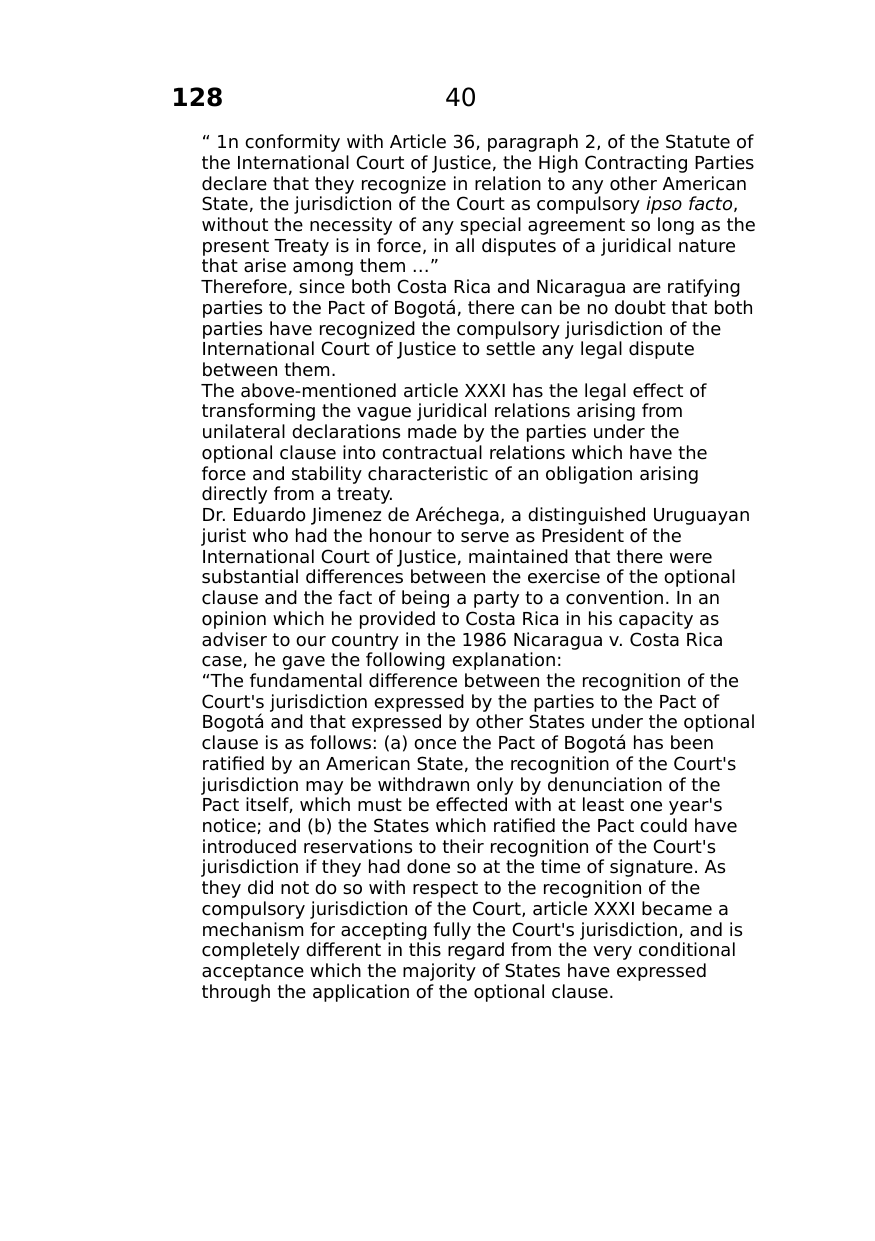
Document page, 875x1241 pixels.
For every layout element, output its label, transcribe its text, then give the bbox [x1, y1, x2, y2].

text “The fundamental difference between the recognition of the Court's jurisdiction expressed by the parties to the Pact of Bogotá and that expressed by other States under the optional clause is as follows: (a) once the Pact of Bogotá has been ratified by an American State, the recognition of the Court's jurisdiction may be withdrawn only by denunciation of the Pact itself, which must be effected with at least one year's notice; and (b) the States which ratified the Pact could have introduced reservations to their recognition of the Court's jurisdiction if they had done so at the time of signature. As they did not do so with respect to the recognition of the compulsory jurisdiction of the Court, article XXXI became a mechanism for accepting fully the Court's jurisdiction, and is completely different in this regard from the very conditional acceptance which the majority of States have expressed through the application of the optional clause. [201, 671, 756, 1002]
text Therefore, since both Costa Rica and Nicaragua are ratifying parties to the Pact of Bogotá, there can be no doubt that both parties have recognized the compulsory jurisdiction of the International Court of Justice to settle any legal dispute between them. [201, 277, 756, 381]
text The above-mentioned article XXXI has the legal effect of transforming the vague juridical relations arising from unilateral declarations made by the parties under the optional clause into contractual relations which have the force and stability characteristic of an obligation arising directly from a treaty. [201, 381, 756, 505]
text “ 1n conformity with Article 36, paragraph 2, of the Statute of the International Court of Justice, the High Contracting Parties declare that they recognize in relation to any other American State, the jurisdiction of the Court as compulsory ipso facto, without the necessity of any special agreement so long as the present Treaty is in force, in all disputes of a juridical nature that arise among them …” [201, 132, 756, 277]
text Dr. Eduardo Jimenez de Aréchega, a distinguished Uruguayan jurist who had the honour to serve as President of the International Court of Justice, maintained that there were substantial differences between the exercise of the optional clause and the fact of being a party to a convention. In an opinion which he provided to Costa Rica in his capacity as adviser to our country in the 1986 Nicaragua v. Costa Rica case, he gave the following explanation: [201, 505, 756, 671]
